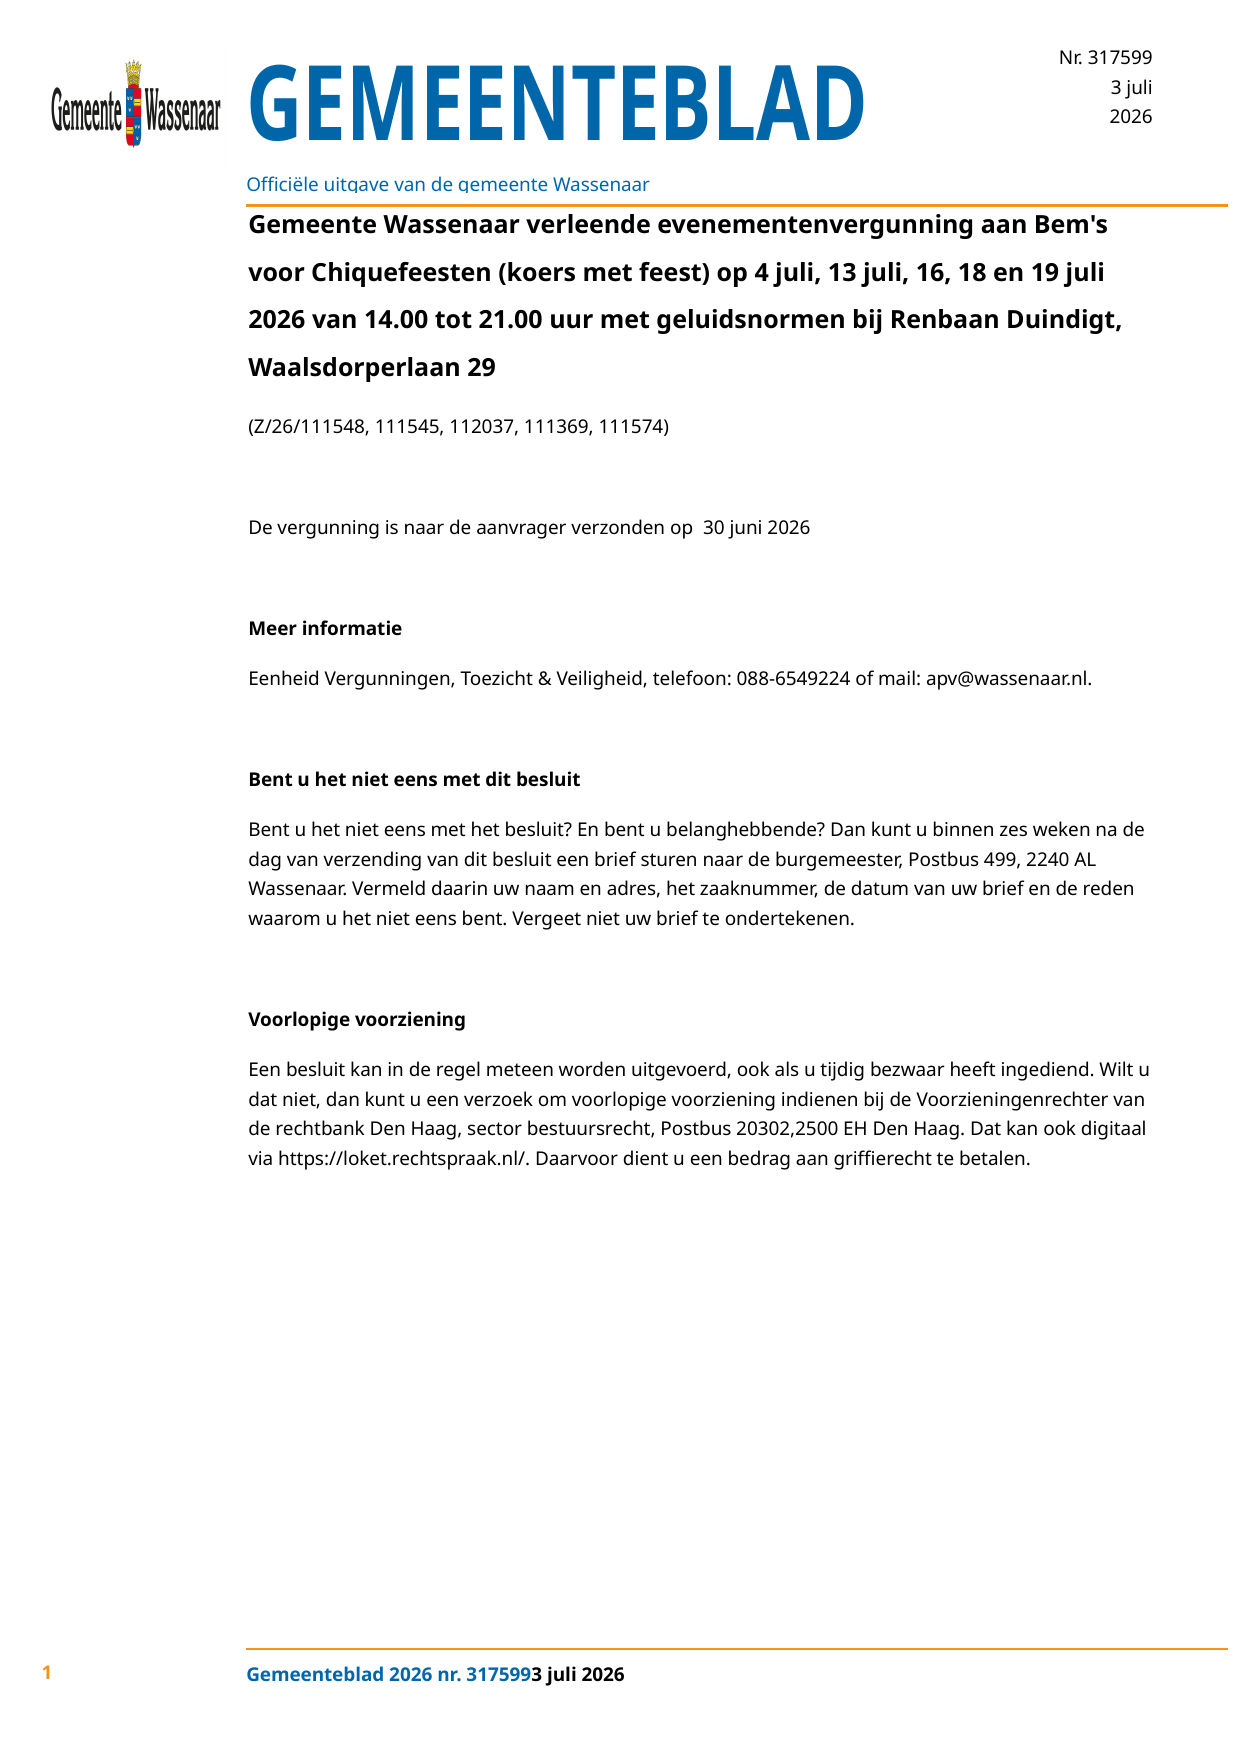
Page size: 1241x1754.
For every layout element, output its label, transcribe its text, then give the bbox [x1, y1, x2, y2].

text Voorlopige voorziening [248, 1006, 1152, 1032]
text Gemeente Wassenaar verleende evenementenvergunning aan Bem's voor Chiquefeesten (koers met feest) op 4 juli, 13 juli, 16, 18 en 19 juli 2026 van 14.00 tot 21.00 uur met geluidsnormen bij Renbaan Duindigt, Waalsdorperlaan 29 [248, 207, 1152, 384]
text Meer informatie [248, 615, 1152, 641]
text Eenheid Vergunningen, Toezicht & Veiligheid, telefoon: 088-6549224 of mail: apv@wassenaar.nl. [248, 665, 1152, 691]
picture [41, 47, 231, 172]
text Een besluit kan in de regel meteen worden uitgevoerd, ook als u tijdig bezwaar heeft ingediend. Wilt u dat niet, dan kunt u een verzoek om voorlopige voorziening indienen bij de Voorzieningenrechter van de rechtbank Den Haag, sector bestuursrecht, Postbus 20302,2500 EH Den Haag. Dat kan ook digitaal via https://loket.rechtspraak.nl/. Daarvoor dient u een bedrag aan griffierecht te betalen. [248, 1056, 1152, 1171]
text De vergunning is naar de aanvrager verzonden op 30 juni 2026 [248, 514, 1152, 540]
text Bent u het niet eens met dit besluit [248, 766, 1152, 792]
text Bent u het niet eens met het besluit? En bent u belanghebbende? Dan kunt u binnen zes weken na de dag van verzending van dit besluit een brief sturen naar de burgemeester, Postbus 499, 2240 AL Wassenaar. Vermeld daarin uw naam en adres, het zaaknummer, de datum van uw brief en de reden waarom u het niet eens bent. Vergeet niet uw brief te ondertekenen. [248, 816, 1152, 931]
text (Z/26/111548, 111545, 112037, 111369, 111574) [248, 413, 1152, 439]
